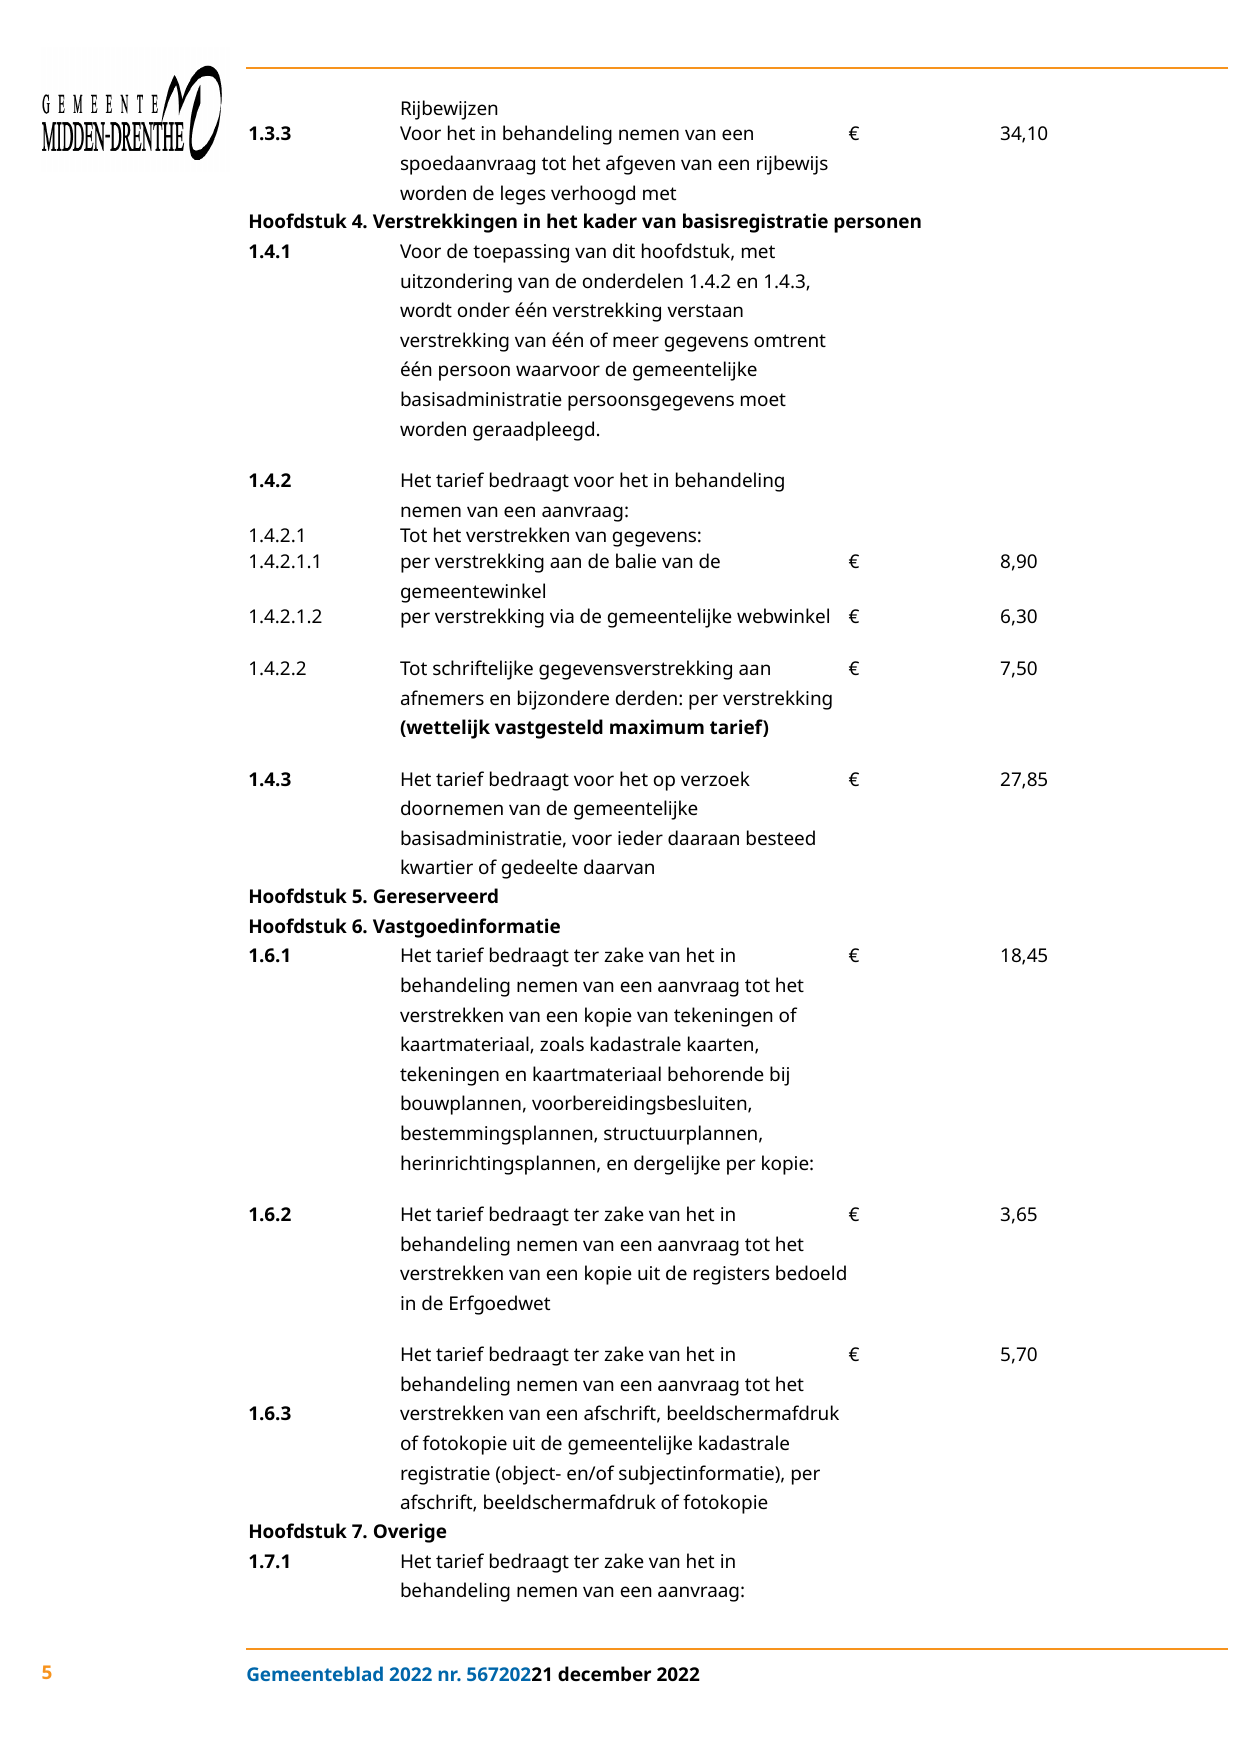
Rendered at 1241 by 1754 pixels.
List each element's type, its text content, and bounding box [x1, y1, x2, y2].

table_cell 1.4.2.1 [248, 523, 400, 548]
table_cell [248, 95, 400, 121]
table_cell Het tarief bedraagt voor het in behandeling nemen van een aanvraag: [400, 467, 848, 523]
table_cell 6,30 [1000, 604, 1152, 629]
table_cell Rijbewijzen [400, 95, 848, 121]
table_cell 1.6.3 [248, 1341, 400, 1515]
table_cell [1000, 442, 1152, 467]
table_cell [248, 442, 400, 467]
table_cell 1.3.3 [248, 121, 400, 205]
table_cell 27,85 [1000, 766, 1152, 880]
table_cell [248, 1176, 400, 1201]
table_cell [848, 442, 1000, 467]
table_cell [1000, 95, 1152, 121]
table_header 1.4.1 [248, 238, 400, 442]
text Hoofdstuk 6. Vastgoedinformatie [248, 913, 1152, 939]
table_cell [248, 629, 400, 655]
table_cell [848, 95, 1000, 121]
table_cell [848, 740, 1000, 766]
table_header Het tarief bedraagt ter zake van het in behandeling nemen van een aanvraag tot het verstrekken van een kopie van tekeningen of kaartmateriaal, zoals kadastrale kaarten, tekeningen en kaartmateriaal behorende bij bouwplannen, voorbereidingsbesluiten, bestemmingsplannen, structuurplannen, herinrichtingsplannen, en dergelijke per kopie: [400, 943, 848, 1176]
table_cell 1.4.2 [248, 467, 400, 523]
table_cell € [848, 1201, 1000, 1316]
table_cell € [848, 604, 1000, 629]
table_cell 1.4.2.1.2 [248, 604, 400, 629]
table_cell [848, 1316, 1000, 1341]
table_cell [1000, 1176, 1152, 1201]
table_cell [400, 629, 848, 655]
table_cell 8,90 [1000, 548, 1152, 604]
table_cell Tot het verstrekken van gegevens: [400, 523, 848, 548]
table_cell 1.4.2.1.1 [248, 548, 400, 604]
table_header 1.7.1 [248, 1548, 400, 1603]
picture [41, 47, 231, 172]
table_cell € [848, 548, 1000, 604]
table_cell € [848, 766, 1000, 880]
table_cell 1.4.2.2 [248, 655, 400, 740]
table_cell Het tarief bedraagt ter zake van het in behandeling nemen van een aanvraag tot het verstrekken van een afschrift, beeldschermafdruk of fotokopie uit de gemeentelijke kadastrale registratie (object- en/of subjectinformatie), per afschrift, beeldschermafdruk of fotokopie [400, 1341, 848, 1515]
table_cell [848, 1176, 1000, 1201]
table_cell Het tarief bedraagt ter zake van het in behandeling nemen van een aanvraag tot het verstrekken van een kopie uit de registers bedoeld in de Erfgoedwet [400, 1201, 848, 1316]
table_cell 1.4.3 [248, 766, 400, 880]
table_header Het tarief bedraagt ter zake van het in behandeling nemen van een aanvraag: [400, 1548, 848, 1603]
table_header [1000, 1548, 1152, 1603]
table_cell [400, 740, 848, 766]
table_header [848, 1548, 1000, 1603]
table_cell [848, 629, 1000, 655]
table_cell Tot schriftelijke gegevensverstrekking aan afnemers en bijzondere derden: per verstrekking (wettelijk vastgesteld maximum tarief) [400, 655, 848, 740]
table_cell 3,65 [1000, 1201, 1152, 1316]
text Hoofdstuk 4. Verstrekkingen in het kader van basisregistratie personen [248, 209, 1152, 234]
table_header € [848, 943, 1000, 1176]
table_cell Het tarief bedraagt voor het op verzoek doornemen van de gemeentelijke basisadministratie, voor ieder daaraan besteed kwartier of gedeelte daarvan [400, 766, 848, 880]
table_header [1000, 238, 1152, 442]
table_header 1.6.1 [248, 943, 400, 1176]
table_cell 7,50 [1000, 655, 1152, 740]
table_cell 34,10 [1000, 121, 1152, 205]
table_cell [848, 523, 1000, 548]
table_cell [848, 467, 1000, 523]
table_cell € [848, 1341, 1000, 1515]
table_cell € [848, 121, 1000, 205]
text Hoofdstuk 5. Gereserveerd [248, 883, 1152, 909]
table_cell [248, 1316, 400, 1341]
table_cell 1.6.2 [248, 1201, 400, 1316]
table_cell [1000, 1316, 1152, 1341]
table_cell [248, 740, 400, 766]
table_cell [1000, 467, 1152, 523]
table_cell per verstrekking via de gemeentelijke webwinkel [400, 604, 848, 629]
table_cell [1000, 629, 1152, 655]
text Hoofdstuk 7. Overige [248, 1518, 1152, 1544]
table_cell per verstrekking aan de balie van de gemeentewinkel [400, 548, 848, 604]
table_cell [1000, 740, 1152, 766]
table_cell [1000, 523, 1152, 548]
table_cell € [848, 655, 1000, 740]
table_cell [400, 1316, 848, 1341]
table_header [848, 238, 1000, 442]
table_cell Voor het in behandeling nemen van een spoedaanvraag tot het afgeven van een rijbewijs worden de leges verhoogd met [400, 121, 848, 205]
table_cell [400, 1176, 848, 1201]
table_cell 5,70 [1000, 1341, 1152, 1515]
table_cell [400, 442, 848, 467]
table_header 18,45 [1000, 943, 1152, 1176]
table_header Voor de toepassing van dit hoofdstuk, met uitzondering van de onderdelen 1.4.2 en 1.4.3, wordt onder één verstrekking verstaan verstrekking van één of meer gegevens omtrent één persoon waarvoor de gemeentelijke basisadministratie persoonsgegevens moet worden geraadpleegd. [400, 238, 848, 442]
